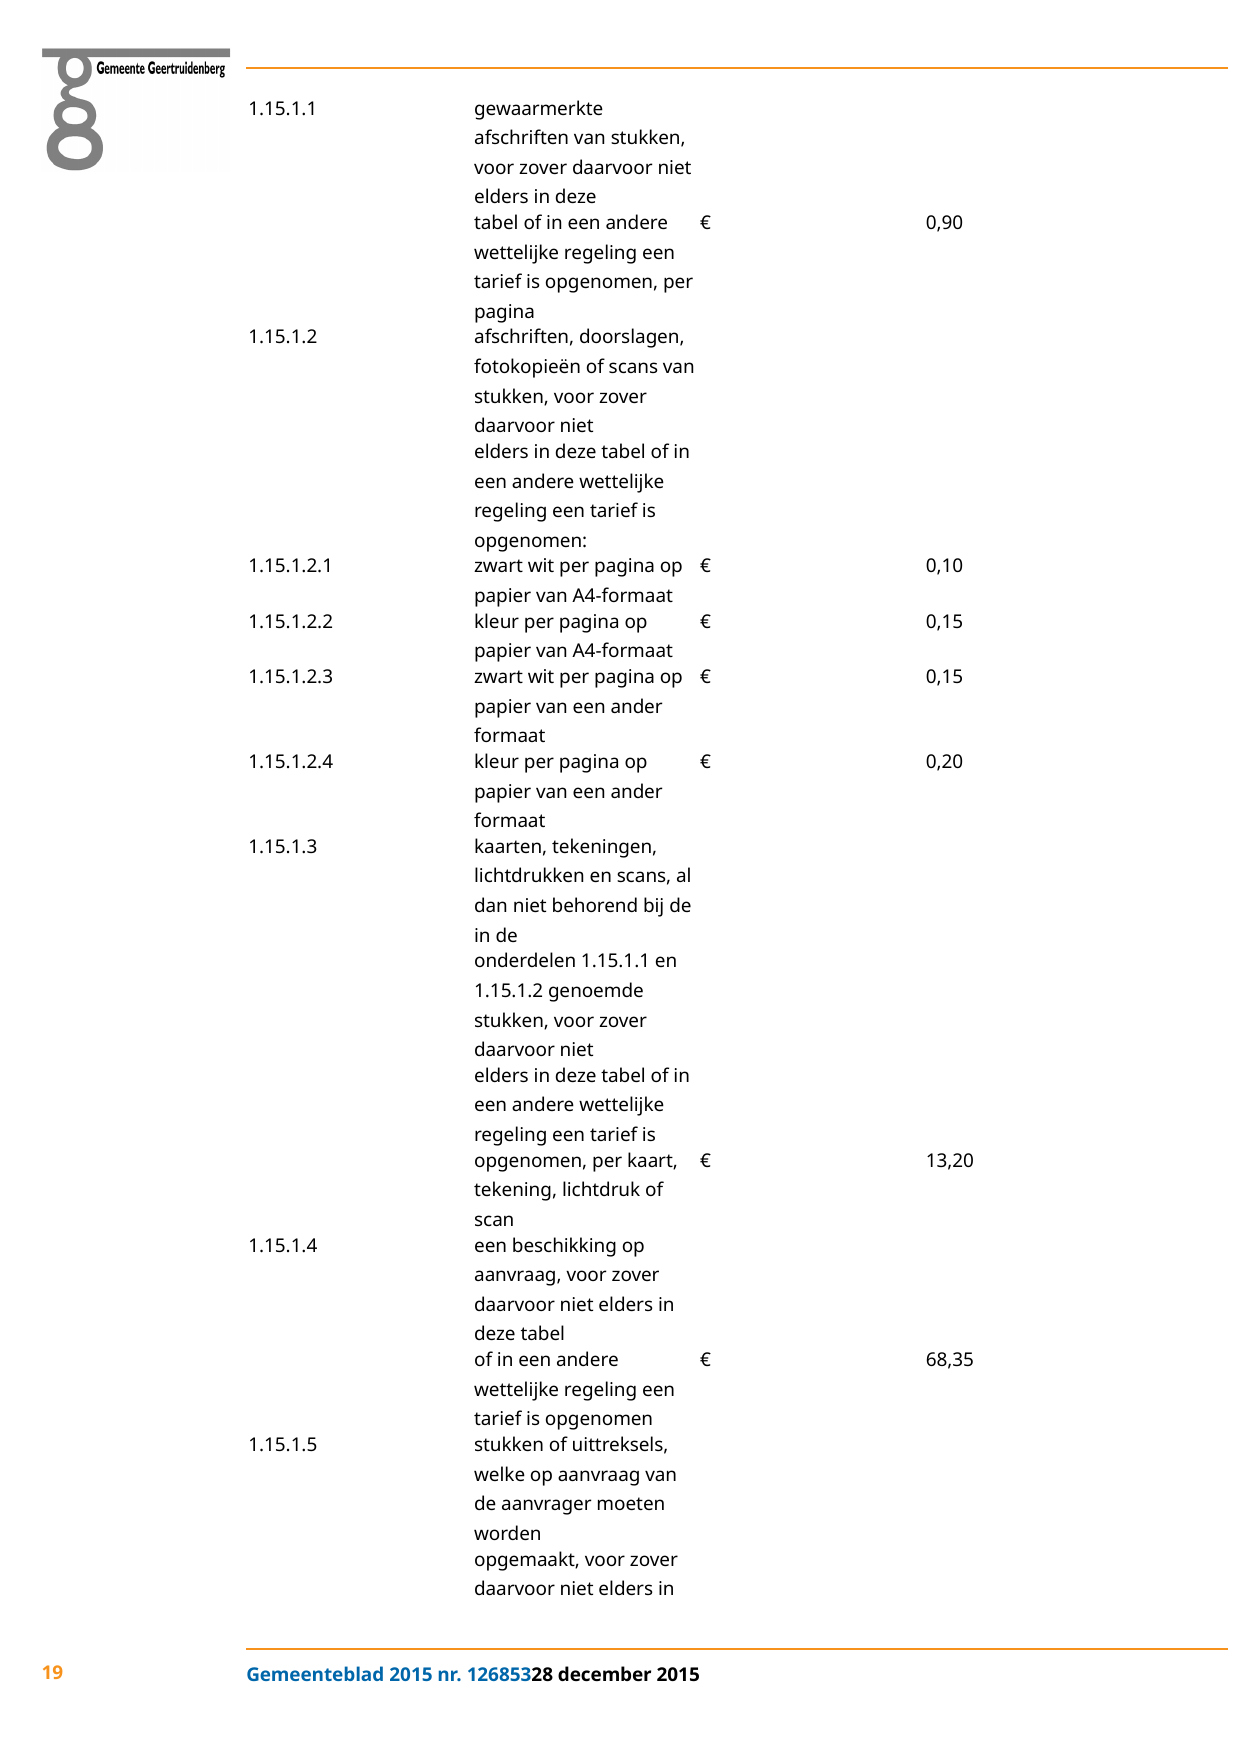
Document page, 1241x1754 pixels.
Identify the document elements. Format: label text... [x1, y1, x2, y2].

table_cell 13,20 [926, 1147, 1152, 1232]
table_cell € [700, 663, 926, 748]
table_cell elders in deze tabel of in een andere wettelijke regeling een tarief is [474, 1062, 700, 1147]
table_cell € [700, 748, 926, 833]
table_cell [700, 1431, 926, 1546]
table_cell kleur per pagina op papier van een ander formaat [474, 748, 700, 833]
picture [41, 47, 231, 172]
table_cell zwart wit per pagina op papier van A4-formaat [474, 553, 700, 608]
table_cell stukken of uittreksels, welke op aanvraag van de aanvrager moeten worden [474, 1431, 700, 1546]
table_cell 1.15.1.5 [248, 1431, 474, 1546]
table_cell 0,15 [926, 663, 1152, 748]
table_cell of in een andere wettelijke regeling een tarief is opgenomen [474, 1346, 700, 1431]
table_cell [248, 1147, 474, 1232]
table_cell [926, 324, 1152, 438]
table_cell gewaarmerkte afschriften van stukken, voor zover daarvoor niet elders in deze [474, 95, 700, 209]
table_cell [926, 1431, 1152, 1546]
table_cell [926, 1232, 1152, 1346]
table_cell [700, 1546, 926, 1601]
table_cell 0,20 [926, 748, 1152, 833]
table_cell [926, 1062, 1152, 1147]
table_cell onderdelen 1.15.1.1 en 1.15.1.2 genoemde stukken, voor zover daarvoor niet [474, 948, 700, 1062]
table_cell kleur per pagina op papier van A4-formaat [474, 608, 700, 663]
table_cell 1.15.1.2.2 [248, 608, 474, 663]
table_cell 1.15.1.2.3 [248, 663, 474, 748]
table_cell [700, 324, 926, 438]
table_cell [248, 1062, 474, 1147]
table_cell [700, 833, 926, 948]
table_cell 1.15.1.2.4 [248, 748, 474, 833]
table_cell [700, 1232, 926, 1346]
table_cell elders in deze tabel of in een andere wettelijke regeling een tarief is opgenomen: [474, 438, 700, 553]
table_cell [248, 438, 474, 553]
table_cell zwart wit per pagina op papier van een ander formaat [474, 663, 700, 748]
table_cell 0,10 [926, 553, 1152, 608]
table_cell [248, 1346, 474, 1431]
table_cell [700, 95, 926, 209]
table_cell € [700, 209, 926, 324]
table_cell een beschikking op aanvraag, voor zover daarvoor niet elders in deze tabel [474, 1232, 700, 1346]
table_cell 1.15.1.3 [248, 833, 474, 948]
table_cell € [700, 608, 926, 663]
table_cell tabel of in een andere wettelijke regeling een tarief is opgenomen, per pagina [474, 209, 700, 324]
table_cell [926, 833, 1152, 948]
table_cell 0,15 [926, 608, 1152, 663]
table_cell [248, 1546, 474, 1601]
table_cell [926, 438, 1152, 553]
table_cell € [700, 553, 926, 608]
table_cell 0,90 [926, 209, 1152, 324]
table_cell 1.15.1.1 [248, 95, 474, 209]
table_cell € [700, 1147, 926, 1232]
table_cell [248, 948, 474, 1062]
table_cell kaarten, tekeningen, lichtdrukken en scans, al dan niet behorend bij de in de [474, 833, 700, 948]
table_cell [700, 438, 926, 553]
table_cell 1.15.1.4 [248, 1232, 474, 1346]
table_cell opgenomen, per kaart, tekening, lichtdruk of scan [474, 1147, 700, 1232]
table_cell 1.15.1.2 [248, 324, 474, 438]
table_cell € [700, 1346, 926, 1431]
table_cell [700, 1062, 926, 1147]
table_cell 68,35 [926, 1346, 1152, 1431]
table_cell [926, 948, 1152, 1062]
table_cell 1.15.1.2.1 [248, 553, 474, 608]
table_cell opgemaakt, voor zover daarvoor niet elders in [474, 1546, 700, 1601]
table_cell [248, 209, 474, 324]
table_cell [926, 1546, 1152, 1601]
table_cell [926, 95, 1152, 209]
table_cell [700, 948, 926, 1062]
table_cell afschriften, doorslagen, fotokopieën of scans van stukken, voor zover daarvoor niet [474, 324, 700, 438]
